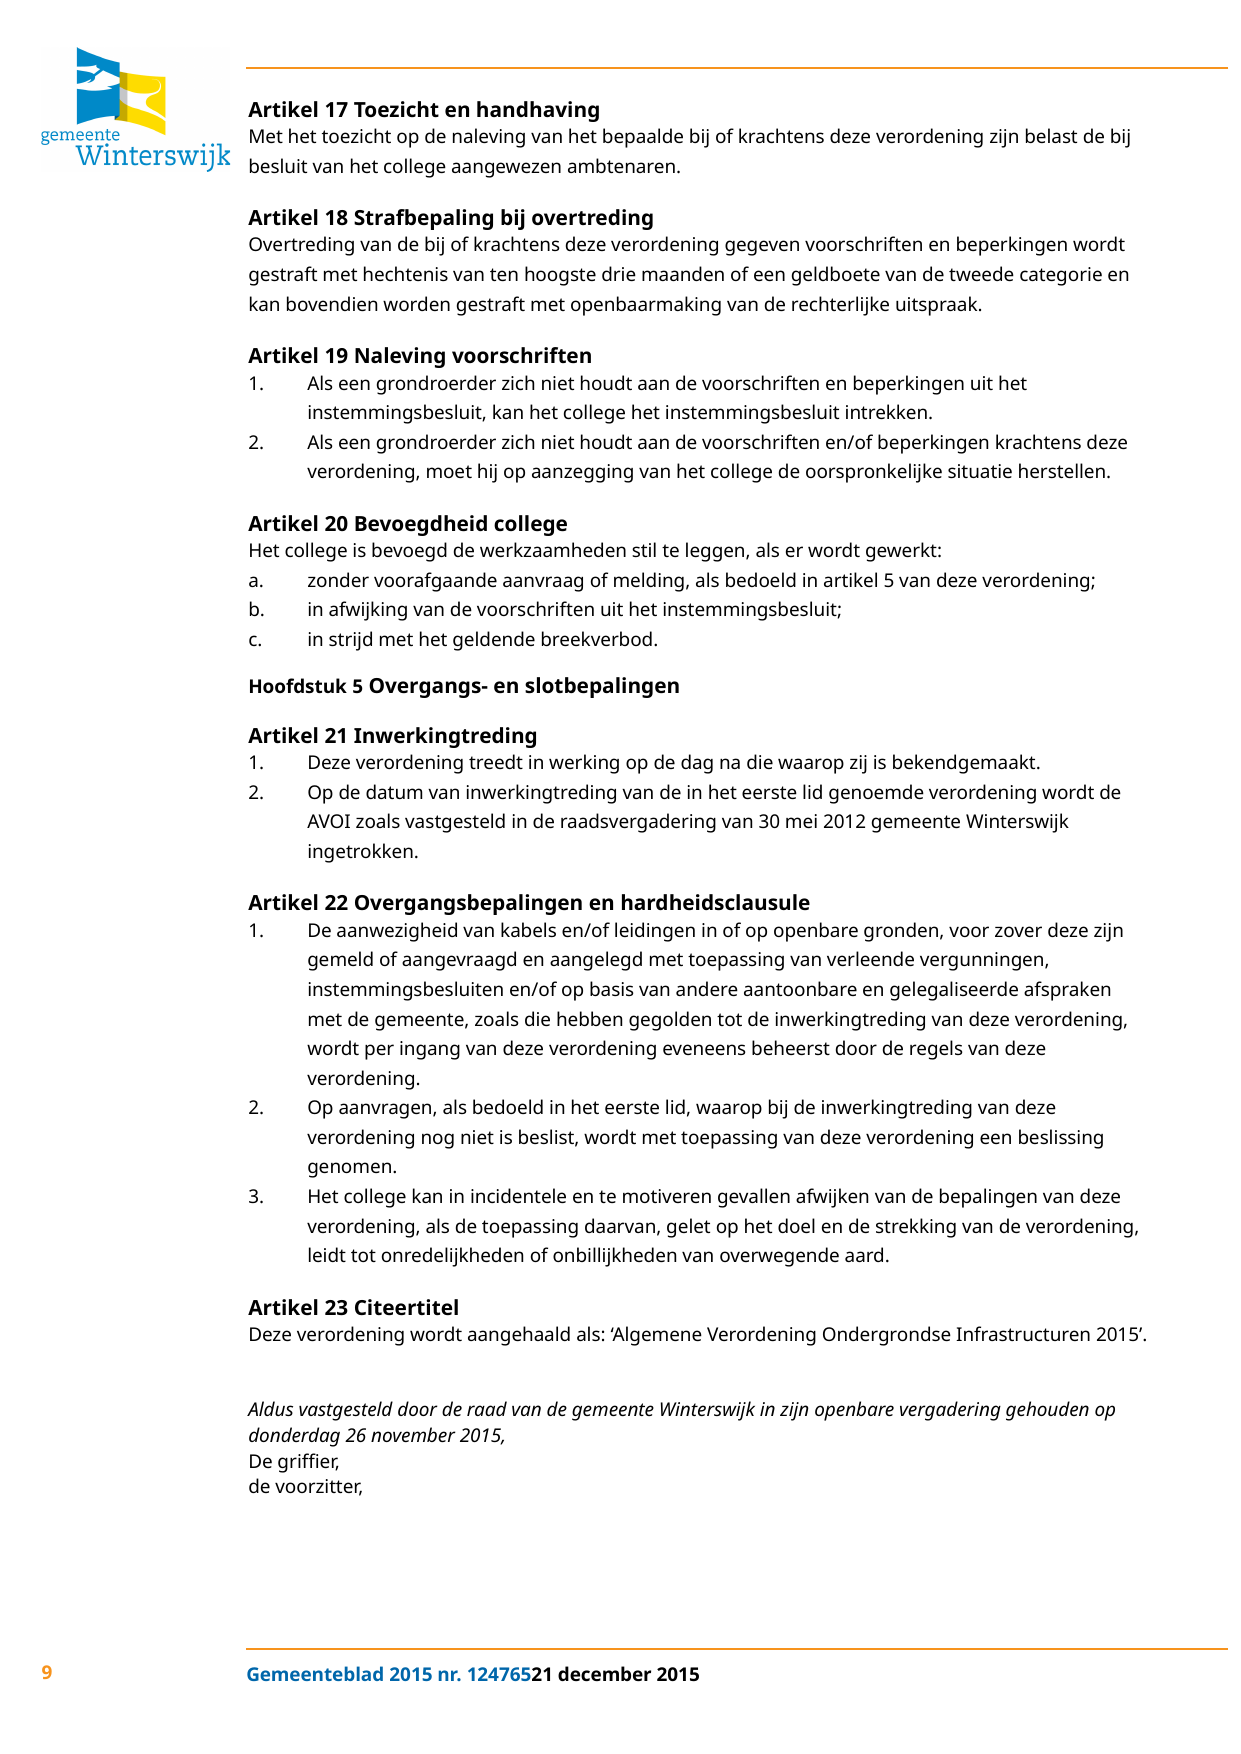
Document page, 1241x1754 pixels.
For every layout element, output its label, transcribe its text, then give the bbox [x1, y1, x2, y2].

text Artikel 18 Strafbepaling bij overtreding [248, 203, 1152, 232]
text Artikel 17 Toezicht en handhaving [248, 95, 1152, 123]
list Het college kan in incidentele en te motiveren gevallen afwijken van de bepalingen van deze verordening, als de toepassing daarvan, gelet op het doel en de strekking van de verordening, leidt tot onredelijkheden of onbillijkheden van overwegende aard. [248, 1183, 1152, 1268]
text Deze verordening wordt aangehaald als: ‘Algemene Verordening Ondergrondse Infrastructuren 2015’. [248, 1321, 1152, 1347]
list Als een grondroerder zich niet houdt aan de voorschriften en/of beperkingen krachtens deze verordening, moet hij op aanzegging van het college de oorspronkelijke situatie herstellen. [248, 429, 1152, 484]
text Artikel 21 Inwerkingtreding [248, 721, 1152, 749]
text Met het toezicht op de naleving van het bepaalde bij of krachtens deze verordening zijn belast de bij besluit van het college aangewezen ambtenaren. [248, 123, 1152, 178]
picture [41, 47, 231, 172]
picture [225, 153, 231, 162]
list De aanwezigheid van kabels en/of leidingen in of op openbare gronden, voor zover deze zijn gemeld of aangevraagd en aangelegd met toepassing van verleende vergunningen, instemmingsbesluiten en/of op basis van andere aantoonbare en gelegaliseerde afspraken met de gemeente, zoals die hebben gegolden tot de inwerkingtreding van deze verordening, wordt per ingang van deze verordening eveneens beheerst door de regels van deze verordening. [248, 917, 1152, 1091]
text Overtreding van de bij of krachtens deze verordening gegeven voorschriften en beperkingen wordt gestraft met hechtenis van ten hoogste drie maanden of een geldboete van de tweede categorie en kan bovendien worden gestraft met openbaarmaking van de rechterlijke uitspraak. [248, 232, 1152, 317]
text Artikel 19 Naleving voorschriften [248, 341, 1152, 370]
text De griffier, [248, 1448, 1152, 1474]
list in strijd met het geldende breekverbod. [248, 626, 1152, 652]
list Op de datum van inwerkingtreding van de in het eerste lid genoemde verordening wordt de AVOI zoals vastgesteld in de raadsvergadering van 30 mei 2012 gemeente Winterswijk ingetrokken. [248, 779, 1152, 864]
text Artikel 20 Bevoegdheid college [248, 509, 1152, 537]
text Aldus vastgesteld door de raad van de gemeente Winterswijk in zijn openbare vergadering gehouden op donderdag 26 november 2015, [248, 1396, 1152, 1448]
list zonder voorafgaande aanvraag of melding, als bedoeld in artikel 5 van deze verordening; [248, 567, 1152, 593]
text Hoofdstuk 5 Overgangs- en slotbepalingen [248, 672, 1152, 700]
text de voorzitter, [248, 1474, 1152, 1499]
list Op aanvragen, als bedoeld in het eerste lid, waarop bij de inwerkingtreding van deze verordening nog niet is beslist, wordt met toepassing van deze verordening een beslissing genomen. [248, 1094, 1152, 1179]
text Artikel 22 Overgangsbepalingen en hardheidsclausule [248, 888, 1152, 917]
list in afwijking van de voorschriften uit het instemmingsbesluit; [248, 596, 1152, 622]
list Als een grondroerder zich niet houdt aan de voorschriften en beperkingen uit het instemmingsbesluit, kan het college het instemmingsbesluit intrekken. [248, 370, 1152, 425]
list Deze verordening treedt in werking op de dag na die waarop zij is bekendgemaakt. [248, 749, 1152, 775]
text Artikel 23 Citeertitel [248, 1293, 1152, 1321]
text Het college is bevoegd de werkzaamheden stil te leggen, als er wordt gewerkt: [248, 537, 1152, 563]
